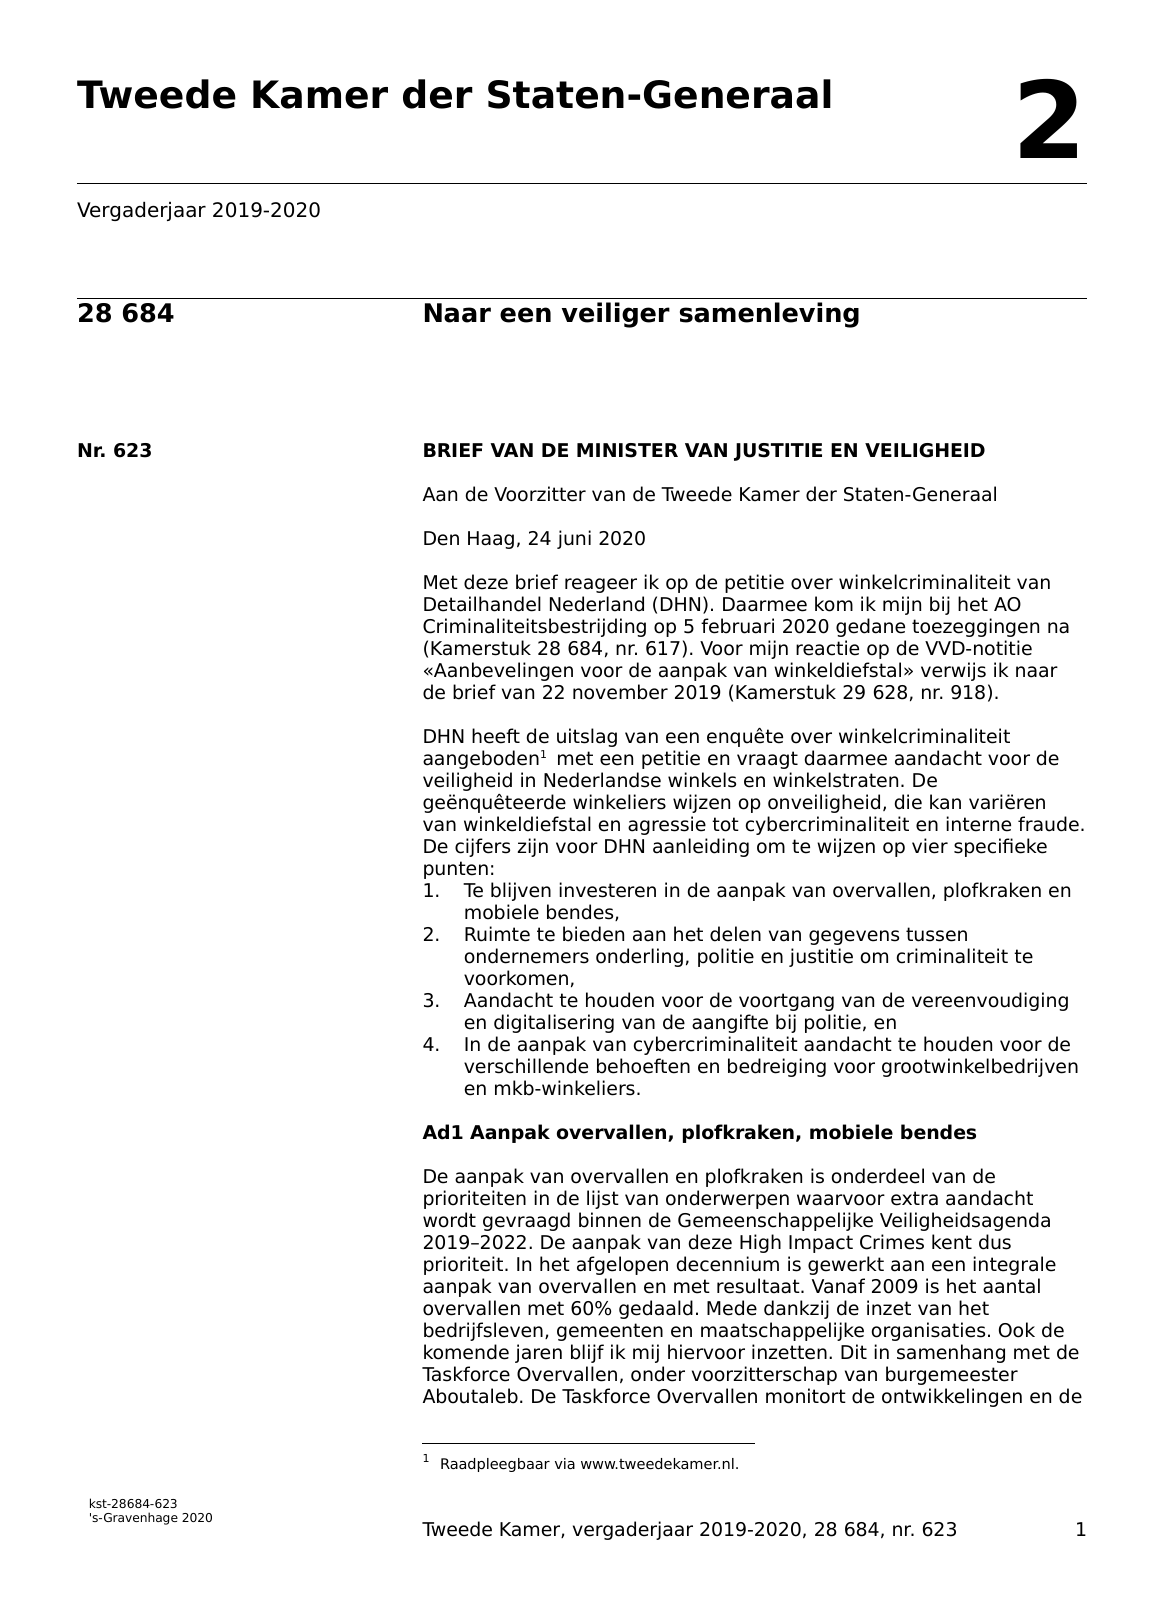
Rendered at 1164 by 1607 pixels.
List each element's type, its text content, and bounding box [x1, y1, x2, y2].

text 3. Aandacht te houden voor de voortgang van de vereenvoudiging en digitalisering van de aangifte bij politie, en [422, 990, 1087, 1034]
text 2. Ruimte te bieden aan het delen van gegevens tussen ondernemers onderling, politie en justitie om criminaliteit te voorkomen, [422, 924, 1087, 990]
text Den Haag, 24 juni 2020 [422, 528, 1087, 550]
text kst-28684-623 [88, 1497, 323, 1511]
text Aan de Voorzitter van de Tweede Kamer der Staten-Generaal [422, 484, 1087, 506]
table_header Tweede Kamer der Staten-Generaal [77, 59, 886, 183]
text 1. Te blijven investeren in de aanpak van overvallen, plofkraken en mobiele bendes, [422, 880, 1087, 924]
subtitle Ad1 Aanpak overvallen, plofkraken, mobiele bendes [422, 1122, 1087, 1144]
text DHN heeft de uitslag van een enquête over winkelcriminaliteit aangeboden met een petitie en vraagt daarmee aandacht voor de veiligheid in Nederlandse winkels en winkelstraten. De geënquêteerde winkeliers wijzen op onveiligheid, die kan variëren van winkeldiefstal en agressie tot cybercriminaliteit en interne fraude. De cijfers zijn voor DHN aanleiding om te wijzen op vier specifieke punten: [422, 726, 1087, 880]
table_header 2 [886, 59, 1087, 183]
text De aanpak van overvallen en plofkraken is onderdeel van de prioriteiten in de lijst van onderwerpen waarvoor extra aandacht wordt gevraagd binnen de Gemeenschappelijke Veiligheidsagenda 2019–2022. De aanpak van deze High Impact Crimes kent dus prioriteit. In het afgelopen decennium is gewerkt aan een integrale aanpak van overvallen en met resultaat. Vanaf 2009 is het aantal overvallen met 60% gedaald. Mede dankzij de inzet van het bedrijfsleven, gemeenten en maatschappelijke organisaties. Ook de komende jaren blijf ik mij hiervoor inzetten. Dit in samenhang met de Taskforce Overvallen, onder voorzitterschap van burgemeester Aboutaleb. De Taskforce Overvallen monitort de ontwikkelingen en de [422, 1166, 1087, 1408]
text 4. In de aanpak van cybercriminaliteit aandacht te houden voor de verschillende behoeften en bedreiging voor grootwinkelbedrijven en mkb-winkeliers. [422, 1034, 1087, 1100]
table_cell Vergaderjaar 2019-2020 [77, 184, 1087, 298]
subtitle Nr. 623 BRIEF VAN DE MINISTER VAN JUSTITIE EN VEILIGHEID [77, 440, 1087, 462]
text Raadpleegbaar via www.tweedekamer.nl. [422, 1452, 1087, 1474]
text Met deze brief reageer ik op de petitie over winkelcriminaliteit van Detailhandel Nederland (DHN). Daarmee kom ik mijn bij het AO Criminaliteitsbestrijding op 5 februari 2020 gedane toezeggingen na (Kamerstuk 28 684, nr. 617). Voor mijn reactie op de VVD-notitie «Aanbevelingen voor de aanpak van winkeldiefstal» verwijs ik naar de brief van 22 november 2019 (Kamerstuk 29 628, nr. 918). [422, 572, 1087, 704]
text 's-Gravenhage 2020 [88, 1511, 323, 1525]
subtitle 28 684 Naar een veiliger samenleving [77, 299, 1087, 329]
